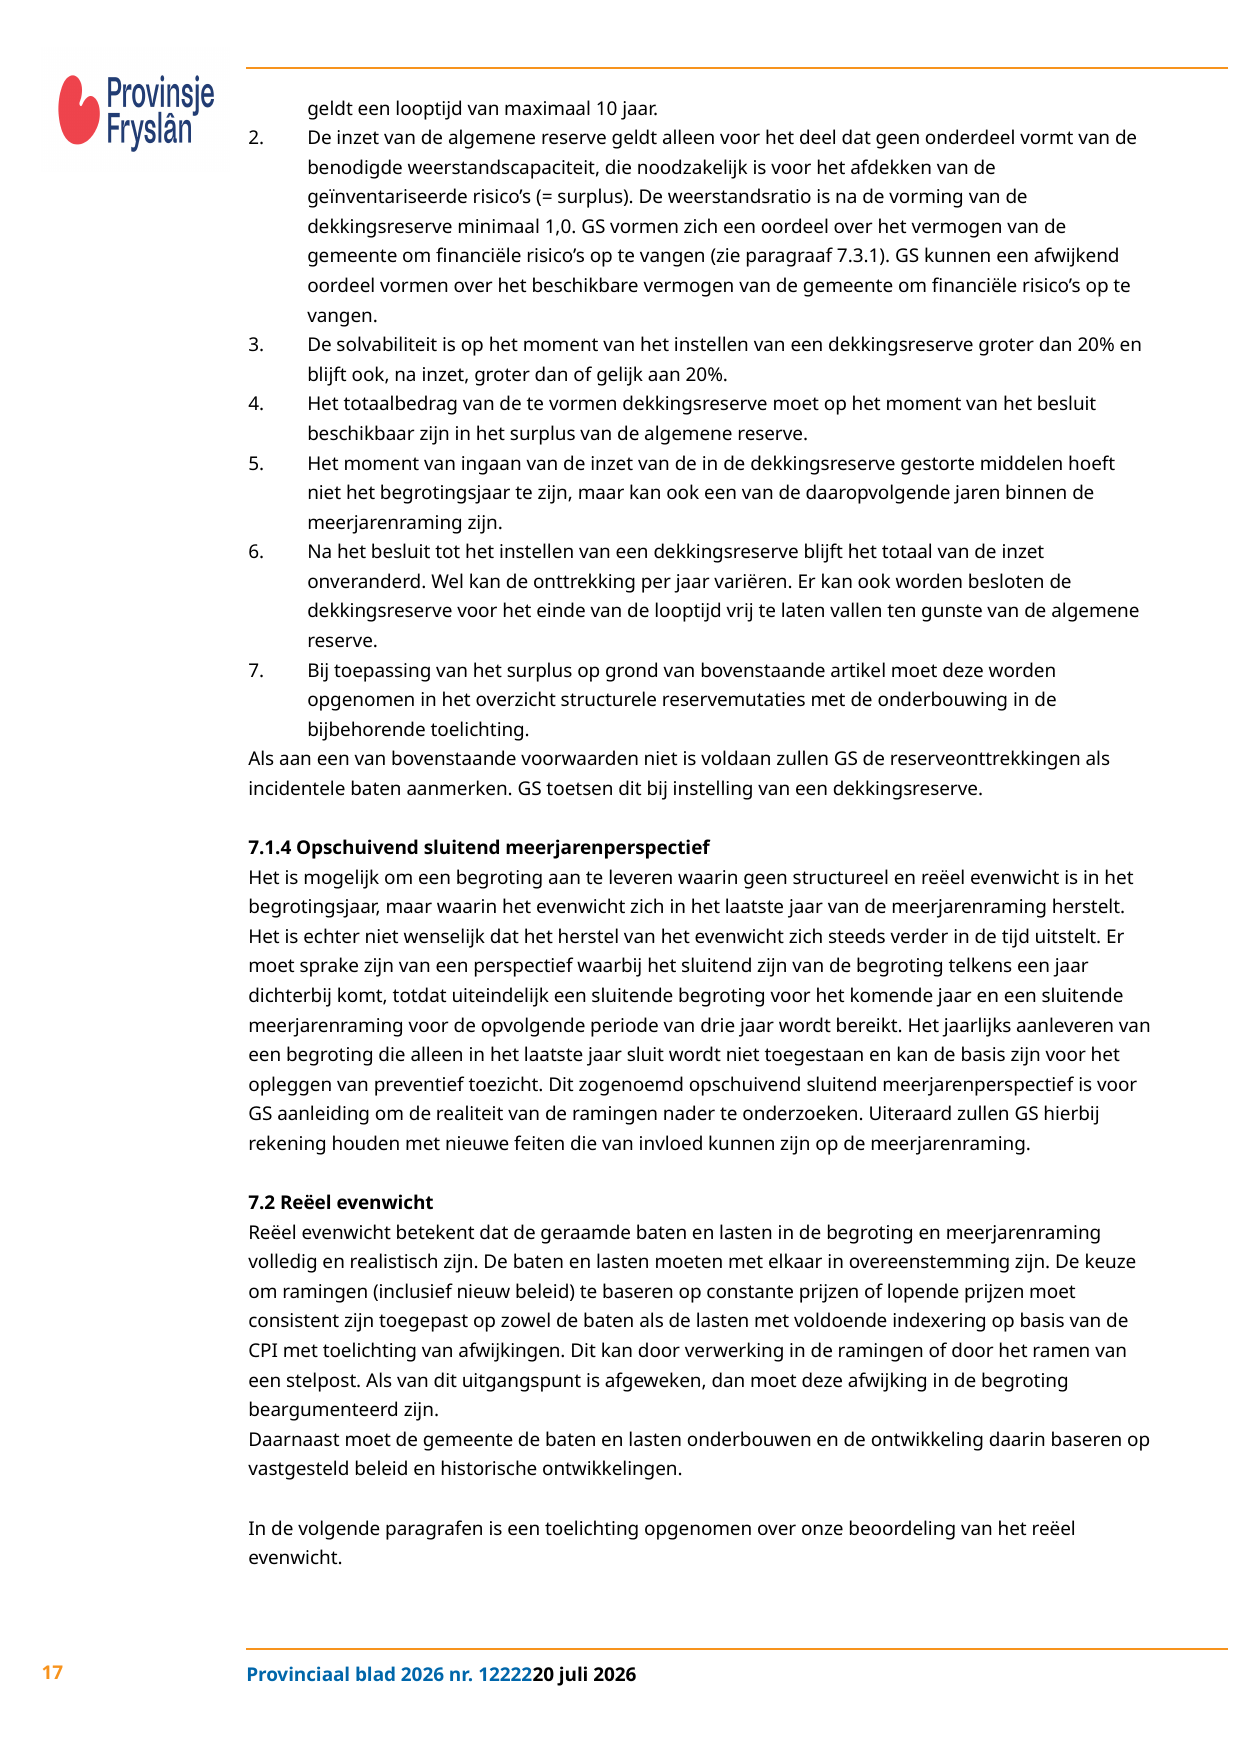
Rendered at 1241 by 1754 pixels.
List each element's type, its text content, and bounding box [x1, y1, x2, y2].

list De inzet van de algemene reserve geldt alleen voor het deel dat geen onderdeel vormt van de benodigde weerstandscapaciteit, die noodzakelijk is voor het afdekken van de geïnventariseerde risico’s (= surplus). De weerstandsratio is na de vorming van de dekkingsreserve minimaal 1,0. GS vormen zich een oordeel over het vermogen van de gemeente om financiële risico’s op te vangen (zie paragraaf 7.3.1). GS kunnen een afwijkend oordeel vormen over het beschikbare vermogen van de gemeente om financiële risico’s op te vangen. [248, 124, 1152, 328]
picture [41, 47, 231, 172]
list Het totaalbedrag van de te vormen dekkingsreserve moet op het moment van het besluit beschikbaar zijn in het surplus van de algemene reserve. [248, 391, 1152, 446]
text Daarnaast moet de gemeente de baten en lasten onderbouwen en de ontwikkeling daarin baseren op vastgesteld beleid en historische ontwikkelingen. [248, 1426, 1152, 1481]
list De solvabiliteit is op het moment van het instellen van een dekkingsreserve groter dan 20% en blijft ook, na inzet, groter dan of gelijk aan 20%. [248, 331, 1152, 387]
list Bij toepassing van het surplus op grond van bovenstaande artikel moet deze worden opgenomen in het overzicht structurele reservemutaties met de onderbouwing in de bijbehorende toelichting. [248, 657, 1152, 742]
list geldt een looptijd van maximaal 10 jaar. [248, 95, 1152, 121]
list Het moment van ingaan van de inzet van de in de dekkingsreserve gestorte middelen hoeft niet het begrotingsjaar te zijn, maar kan ook een van de daaropvolgende jaren binnen de meerjarenraming zijn. [248, 450, 1152, 535]
text Als aan een van bovenstaande voorwaarden niet is voldaan zullen GS de reserveonttrekkingen als incidentele baten aanmerken. GS toetsen dit bij instelling van een dekkingsreserve. [248, 746, 1152, 801]
text 7.2 Reëel evenwicht [248, 1189, 1152, 1215]
text 7.1.4 Opschuivend sluitend meerjarenperspectief [248, 834, 1152, 860]
text Reëel evenwicht betekent dat de geraamde baten en lasten in de begroting en meerjarenraming volledig en realistisch zijn. De baten en lasten moeten met elkaar in overeenstemming zijn. De keuze om ramingen (inclusief nieuw beleid) te baseren op constante prijzen of lopende prijzen moet consistent zijn toegepast op zowel de baten als de lasten met voldoende indexering op basis van de CPI met toelichting van afwijkingen. Dit kan door verwerking in de ramingen of door het ramen van een stelpost. Als van dit uitgangspunt is afgeweken, dan moet deze afwijking in de begroting beargumenteerd zijn. [248, 1219, 1152, 1422]
text Het is mogelijk om een begroting aan te leveren waarin geen structureel en reëel evenwicht is in het begrotingsjaar, maar waarin het evenwicht zich in het laatste jaar van de meerjarenraming herstelt. Het is echter niet wenselijk dat het herstel van het evenwicht zich steeds verder in de tijd uitstelt. Er moet sprake zijn van een perspectief waarbij het sluitend zijn van de begroting telkens een jaar dichterbij komt, totdat uiteindelijk een sluitende begroting voor het komende jaar en een sluitende meerjarenraming voor de opvolgende periode van drie jaar wordt bereikt. Het jaarlijks aanleveren van een begroting die alleen in het laatste jaar sluit wordt niet toegestaan en kan de basis zijn voor het opleggen van preventief toezicht. Dit zogenoemd opschuivend sluitend meerjarenperspectief is voor GS aanleiding om de realiteit van de ramingen nader te onderzoeken. Uiteraard zullen GS hierbij rekening houden met nieuwe feiten die van invloed kunnen zijn op de meerjarenraming. [248, 864, 1152, 1156]
text In de volgende paragrafen is een toelichting opgenomen over onze beoordeling van het reëel evenwicht. [248, 1515, 1152, 1570]
list Na het besluit tot het instellen van een dekkingsreserve blijft het totaal van de inzet onveranderd. Wel kan de onttrekking per jaar variëren. Er kan ook worden besloten de dekkingsreserve voor het einde van de looptijd vrij te laten vallen ten gunste van de algemene reserve. [248, 538, 1152, 653]
